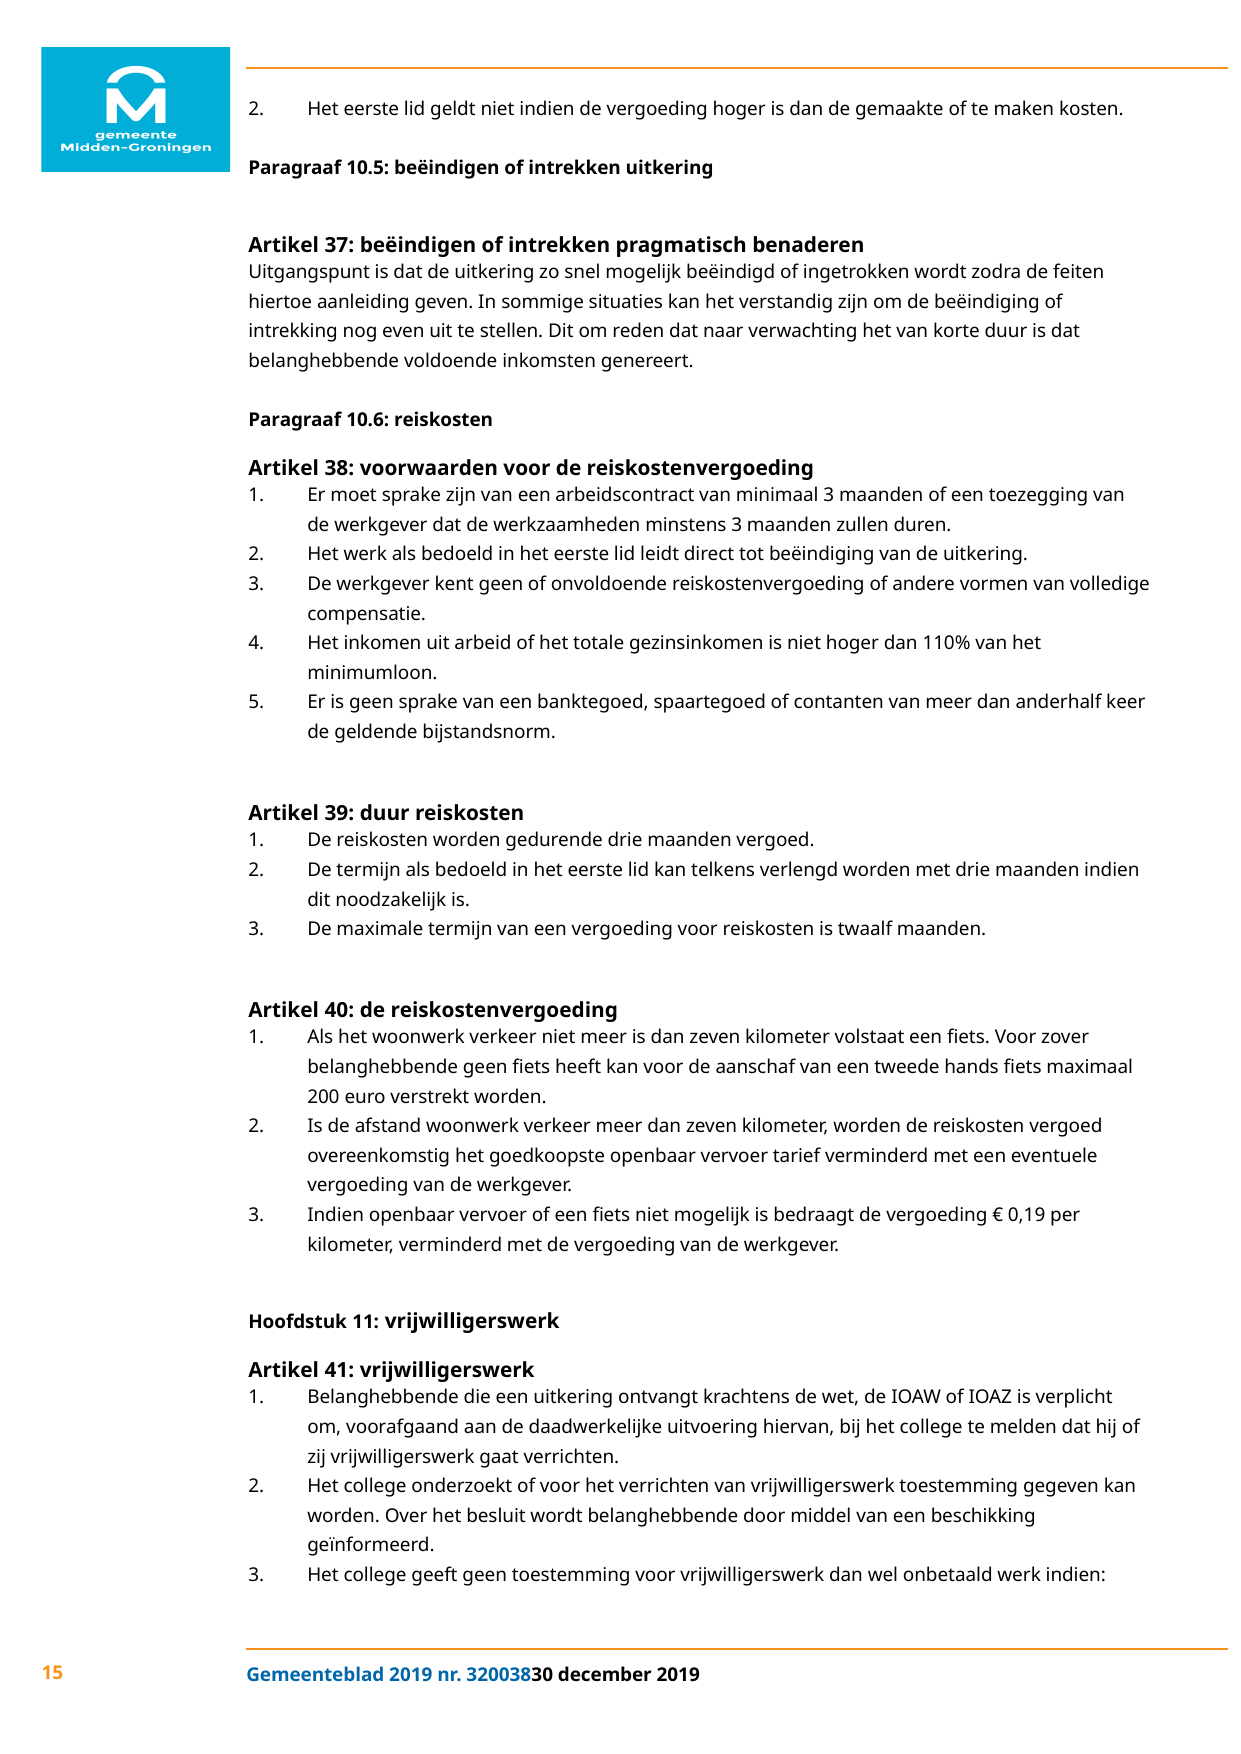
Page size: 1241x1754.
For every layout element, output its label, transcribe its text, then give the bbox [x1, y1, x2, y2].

text Artikel 39: duur reiskosten [248, 798, 1152, 827]
list Het college geeft geen toestemming voor vrijwilligerswerk dan wel onbetaald werk indien: [248, 1561, 1152, 1587]
list Het eerste lid geldt niet indien de vergoeding hoger is dan de gemaakte of te maken kosten. [248, 95, 1152, 121]
text Paragraaf 10.5: beëindigen of intrekken uitkering [248, 154, 1152, 180]
picture [108, 66, 164, 82]
text Uitgangspunt is dat de uitkering zo snel mogelijk beëindigd of ingetrokken wordt zodra de feiten hiertoe aanleiding geven. In sommige situaties kan het verstandig zijn om de beëindiging of intrekking nog even uit te stellen. Dit om reden dat naar verwachting het van korte duur is dat belanghebbende voldoende inkomsten genereert. [248, 258, 1152, 373]
list Belanghebbende die een uitkering ontvangt krachtens de wet, de IOAW of IOAZ is verplicht om, voorafgaand aan de daadwerkelijke uitvoering hiervan, bij het college te melden dat hij of zij vrijwilligerswerk gaat verrichten. [248, 1384, 1152, 1469]
list Het college onderzoekt of voor het verrichten van vrijwilligerswerk toestemming gegeven kan worden. Over het besluit wordt belanghebbende door middel van een beschikking geïnformeerd. [248, 1472, 1152, 1557]
list De termijn als bedoeld in het eerste lid kan telkens verlengd worden met drie maanden indien dit noodzakelijk is. [248, 856, 1152, 911]
text Paragraaf 10.6: reiskosten [248, 406, 1152, 432]
text Artikel 38: voorwaarden voor de reiskostenvergoeding [248, 453, 1152, 481]
list De werkgever kent geen of onvoldoende reiskostenvergoeding of andere vormen van volledige compensatie. [248, 570, 1152, 626]
list De maximale termijn van een vergoeding voor reiskosten is twaalf maanden. [248, 915, 1152, 941]
list Indien openbaar vervoer of een fiets niet mogelijk is bedraagt de vergoeding € 0,19 per kilometer, verminderd met de vergoeding van de werkgever. [248, 1201, 1152, 1257]
text Artikel 40: de reiskostenvergoeding [248, 995, 1152, 1024]
list Er moet sprake zijn van een arbeidscontract van minimaal 3 maanden of een toezegging van de werkgever dat de werkzaamheden minstens 3 maanden zullen duren. [248, 481, 1152, 537]
list Er is geen sprake van een banktegoed, spaartegoed of contanten van meer dan anderhalf keer de geldende bijstandsnorm. [248, 688, 1152, 744]
list Als het woonwerk verkeer niet meer is dan zeven kilometer volstaat een fiets. Voor zover belanghebbende geen fiets heeft kan voor de aanschaf van een tweede hands fiets maximaal 200 euro verstrekt worden. [248, 1024, 1152, 1109]
picture [184, 146, 190, 153]
list De reiskosten worden gedurende drie maanden vergoed. [248, 827, 1152, 852]
text Hoofdstuk 11: vrijwilligerswerk [248, 1306, 1152, 1334]
text Artikel 37: beëindigen of intrekken pragmatisch benaderen [248, 230, 1152, 258]
picture [107, 89, 165, 122]
list Het inkomen uit arbeid of het totale gezinsinkomen is niet hoger dan 110% van het minimumloon. [248, 629, 1152, 685]
text Artikel 41: vrijwilligerswerk [248, 1355, 1152, 1384]
list Het werk als bedoeld in het eerste lid leidt direct tot beëindiging van de uitkering. [248, 541, 1152, 566]
list Is de afstand woonwerk verkeer meer dan zeven kilometer, worden de reiskosten vergoed overeenkomstig het goedkoopste openbaar vervoer tarief verminderd met een eventuele vergoeding van de werkgever. [248, 1112, 1152, 1197]
